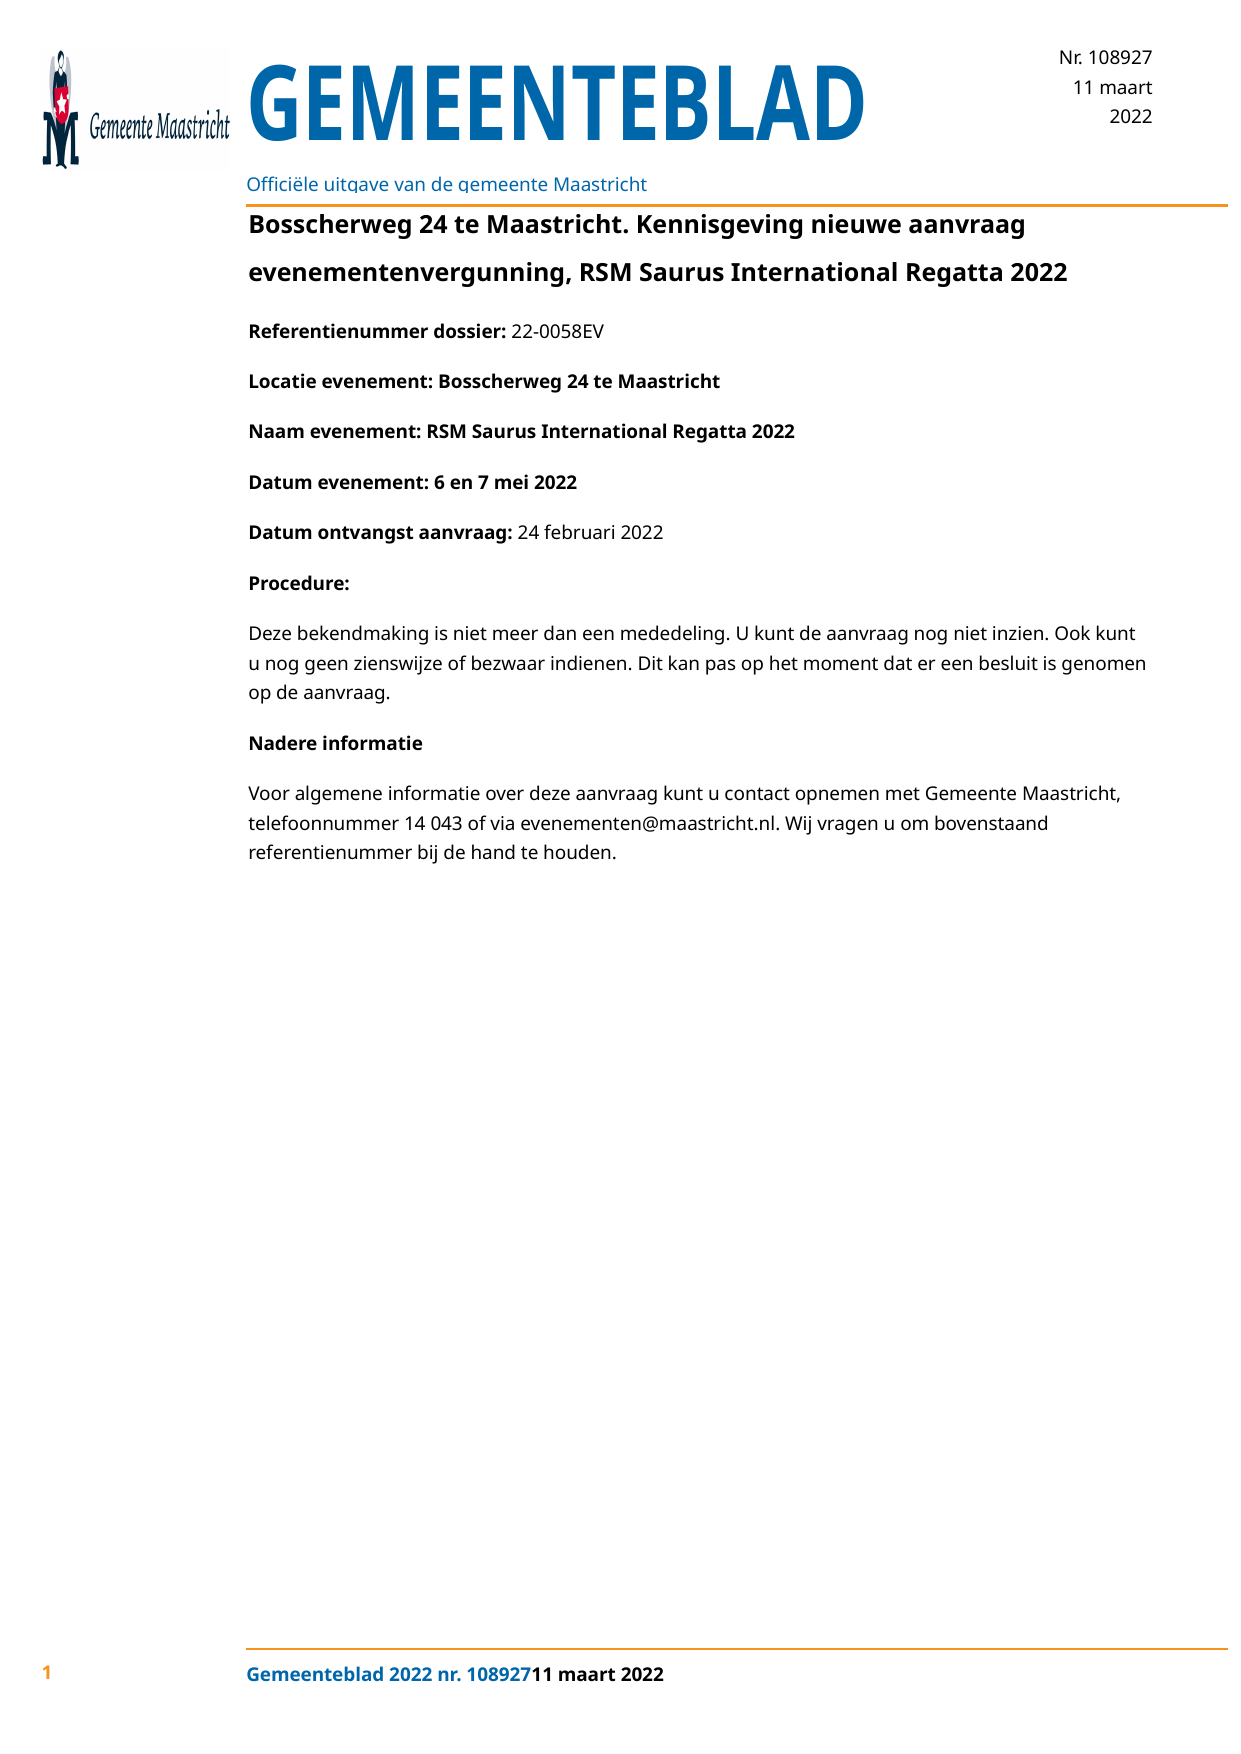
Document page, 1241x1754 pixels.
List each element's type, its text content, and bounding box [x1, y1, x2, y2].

text Bosscherweg 24 te Maastricht. Kennisgeving nieuwe aanvraag evenementenvergunning, RSM Saurus International Regatta 2022 [248, 207, 1152, 288]
text Procedure: [248, 570, 1152, 596]
text Locatie evenement: Bosscherweg 24 te Maastricht [248, 368, 1152, 394]
text Deze bekendmaking is niet meer dan een mededeling. U kunt de aanvraag nog niet inzien. Ook kunt u nog geen zienswijze of bezwaar indienen. Dit kan pas op het moment dat er een besluit is genomen op de aanvraag. [248, 620, 1152, 705]
text Datum evenement: 6 en 7 mei 2022 [248, 469, 1152, 495]
text Datum ontvangst aanvraag: 24 februari 2022 [248, 519, 1152, 545]
text Naam evenement: RSM Saurus International Regatta 2022 [248, 419, 1152, 444]
picture [41, 47, 231, 172]
text Voor algemene informatie over deze aanvraag kunt u contact opnemen met Gemeente Maastricht, telefoonnummer 14 043 of via evenementen@maastricht.nl. Wij vragen u om bovenstaand referentienummer bij de hand te houden. [248, 780, 1152, 865]
text Referentienummer dossier: 22-0058EV [248, 318, 1152, 344]
text Nadere informatie [248, 730, 1152, 756]
